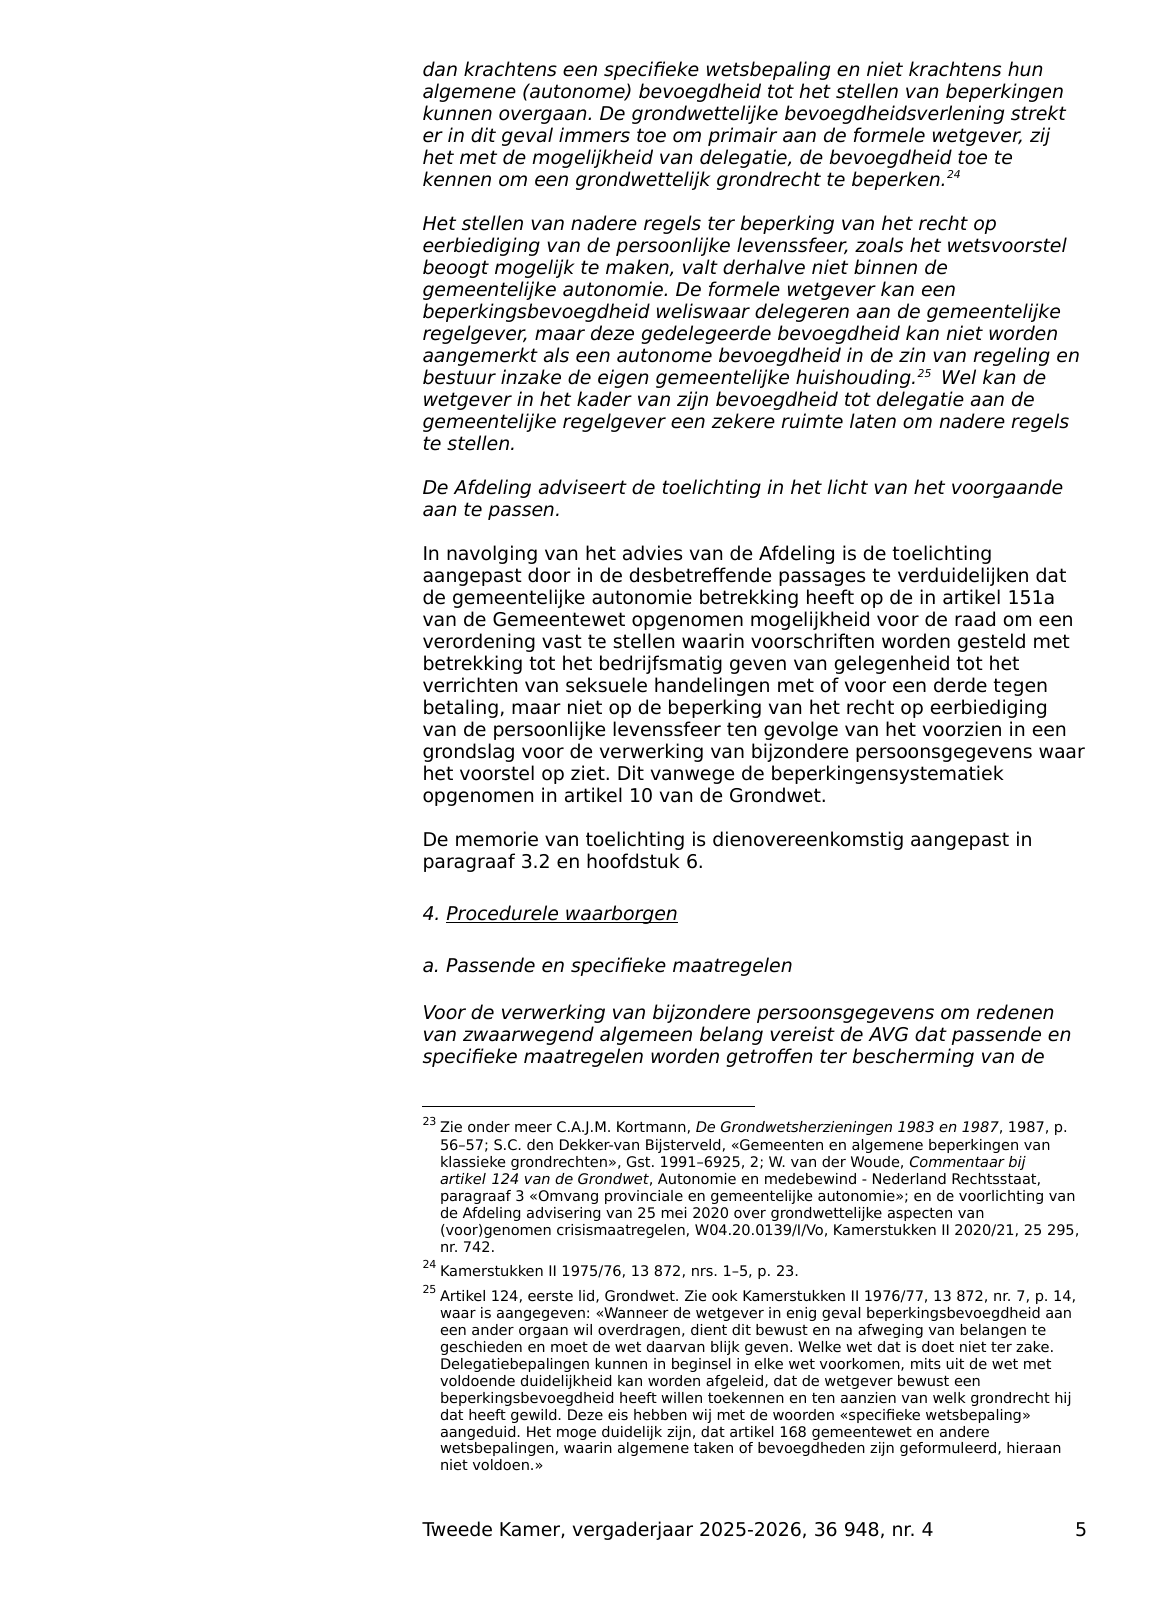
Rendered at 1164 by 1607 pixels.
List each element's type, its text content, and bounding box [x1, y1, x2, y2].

text dan krachtens een specifieke wetsbepaling en niet krachtens hun algemene (autonome) bevoegdheid tot het stellen van beperkingen kunnen overgaan. De grondwettelijke bevoegdheidsverlening strekt er in dit geval immers toe om primair aan de formele wetgever, zij het met de mogelijkheid van delegatie, de bevoegdheid toe te kennen om een grondwettelijk grondrecht te beperken. [422, 59, 1087, 191]
text In navolging van het advies van de Afdeling is de toelichting aangepast door in de desbetreffende passages te verduidelijken dat de gemeentelijke autonomie betrekking heeft op de in artikel 151a van de Gemeentewet opgenomen mogelijkheid voor de raad om een verordening vast te stellen waarin voorschriften worden gesteld met betrekking tot het bedrijfsmatig geven van gelegenheid tot het verrichten van seksuele handelingen met of voor een derde tegen betaling, maar niet op de beperking van het recht op eerbiediging van de persoonlijke levenssfeer ten gevolge van het voorzien in een grondslag voor de verwerking van bijzondere persoonsgegevens waar het voorstel op ziet. Dit vanwege de beperkingensystematiek opgenomen in artikel 10 van de Grondwet. [422, 543, 1087, 807]
text De Afdeling adviseert de toelichting in het licht van het voorgaande aan te passen. [422, 477, 1087, 521]
text Artikel 124, eerste lid, Grondwet. Zie ook Kamerstukken II 1976/77, 13 872, nr. 7, p. 14, waar is aangegeven: «Wanneer de wetgever in enig geval beperkingsbevoegdheid aan een ander orgaan wil overdragen, dient dit bewust en na afweging van belangen te geschieden en moet de wet daarvan blijk geven. Welke wet dat is doet niet ter zake. Delegatiebepalingen kunnen in beginsel in elke wet voorkomen, mits uit de wet met voldoende duidelijkheid kan worden afgeleid, dat de wetgever bewust een beperkingsbevoegdheid heeft willen toekennen en ten aanzien van welk grondrecht hij dat heeft gewild. Deze eis hebben wij met de woorden «specifieke wetsbepaling» aangeduid. Het moge duidelijk zijn, dat artikel 168 gemeentewet en andere wetsbepalingen, waarin algemene taken of bevoegdheden zijn geformuleerd, hieraan niet voldoen.» [422, 1283, 1087, 1474]
text Kamerstukken II 1975/76, 13 872, nrs. 1–5, p. 23. [422, 1258, 1087, 1281]
text Zie onder meer C.A.J.M. Kortmann, De Grondwetsherzieningen 1983 en 1987, 1987, p. 56–57; S.C. den Dekker-van Bijsterveld, «Gemeenten en algemene beperkingen van klassieke grondrechten», Gst. 1991–6925, 2; W. van der Woude, Commentaar bij artikel 124 van de Grondwet, Autonomie en medebewind - Nederland Rechtsstaat, paragraaf 3 «Omvang provinciale en gemeentelijke autonomie»; en de voorlichting van de Afdeling advisering van 25 mei 2020 over grondwettelijke aspecten van (voor)genomen crisismaatregelen, W04.20.0139/I/Vo, Kamerstukken II 2020/21, 25 295, nr. 742. [422, 1115, 1087, 1256]
text Het stellen van nadere regels ter beperking van het recht op eerbiediging van de persoonlijke levenssfeer, zoals het wetsvoorstel beoogt mogelijk te maken, valt derhalve niet binnen de gemeentelijke autonomie. De formele wetgever kan een beperkingsbevoegdheid weliswaar delegeren aan de gemeentelijke regelgever, maar deze gedelegeerde bevoegdheid kan niet worden aangemerkt als een autonome bevoegdheid in de zin van regeling en bestuur inzake de eigen gemeentelijke huishouding. Wel kan de wetgever in het kader van zijn bevoegdheid tot delegatie aan de gemeentelijke regelgever een zekere ruimte laten om nadere regels te stellen. [422, 213, 1087, 455]
text De memorie van toelichting is dienovereenkomstig aangepast in paragraaf 3.2 en hoofdstuk 6. [422, 829, 1087, 873]
text Voor de verwerking van bijzondere persoonsgegevens om redenen van zwaarwegend algemeen belang vereist de AVG dat passende en specifieke maatregelen worden getroffen ter bescherming van de [422, 1002, 1087, 1068]
subtitle 4. Procedurele waarborgen [422, 903, 1087, 925]
subtitle a. Passende en specifieke maatregelen [422, 955, 1087, 977]
